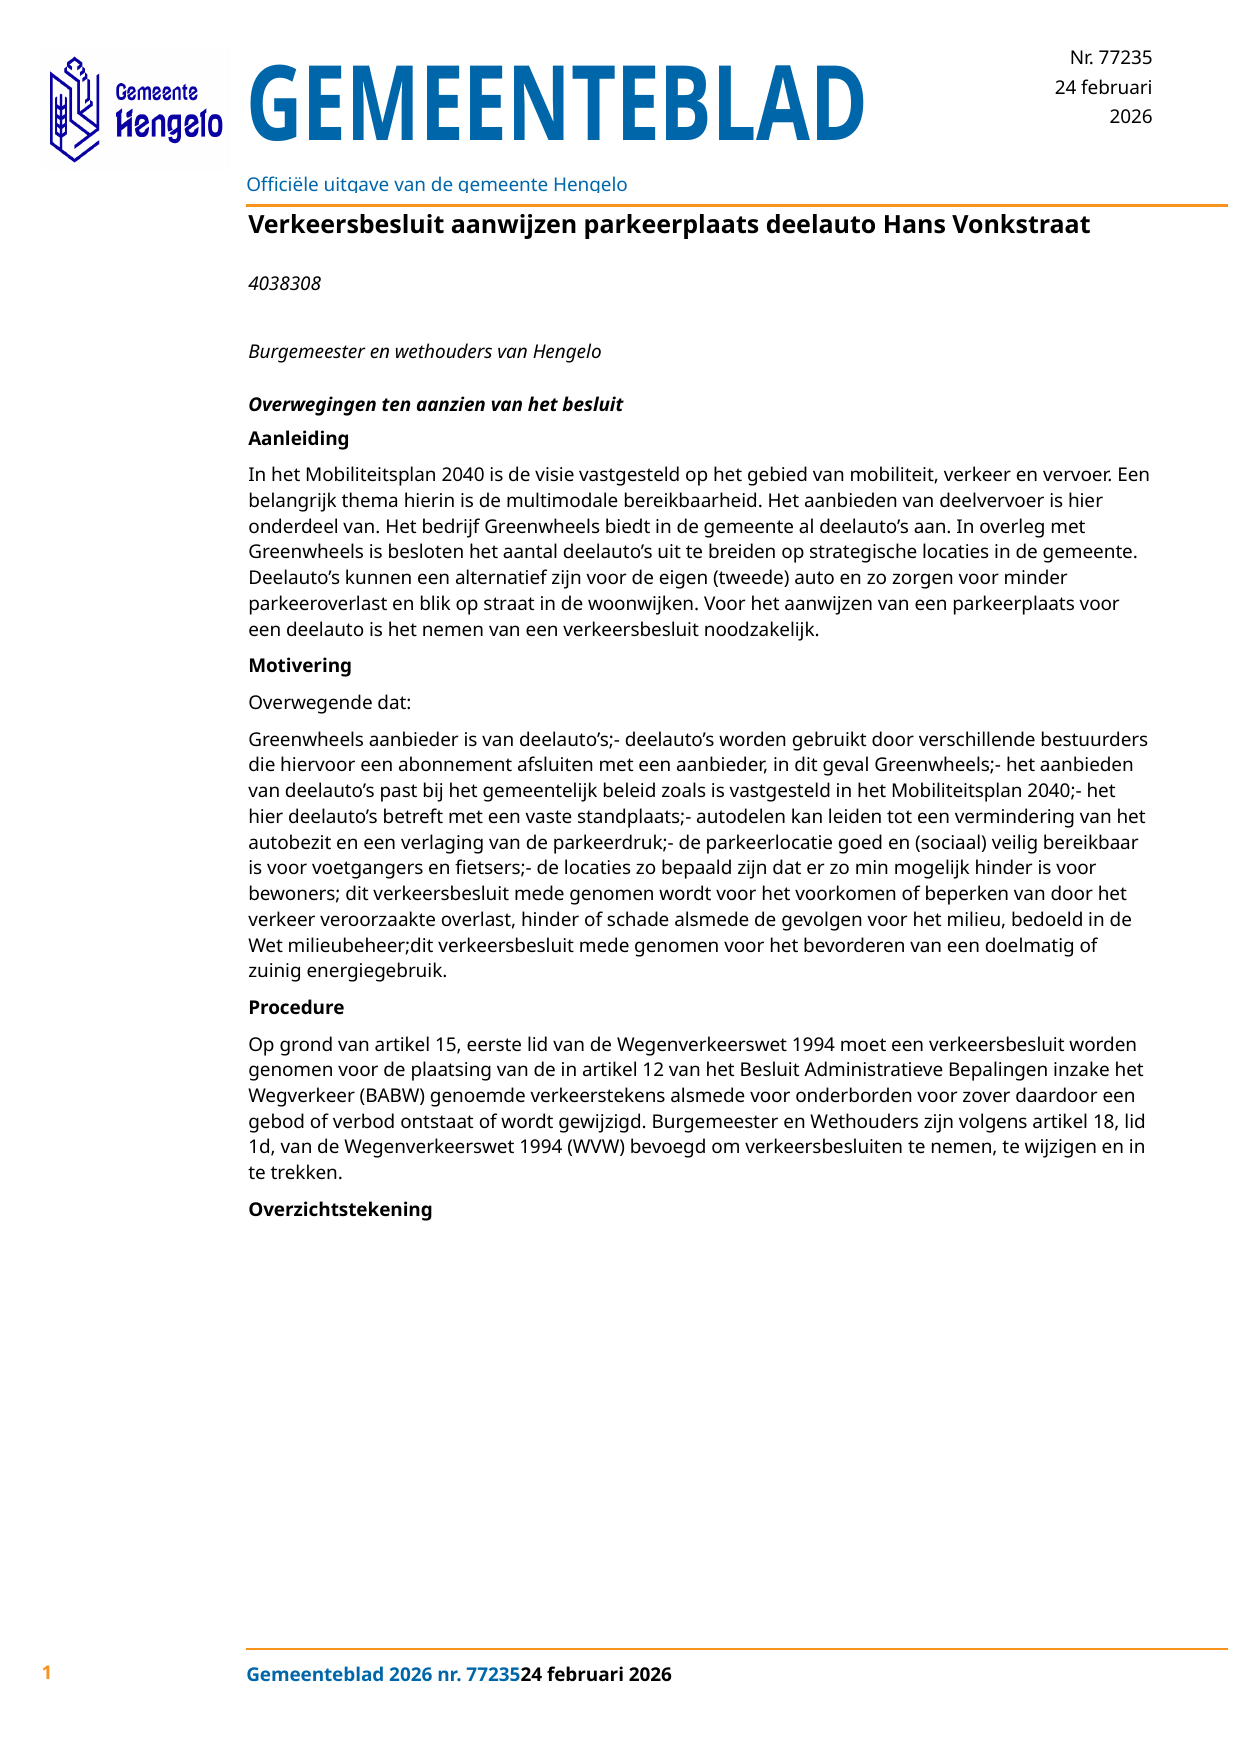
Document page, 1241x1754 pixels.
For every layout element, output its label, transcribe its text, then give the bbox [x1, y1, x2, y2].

text Motivering [248, 653, 1152, 678]
text Overzichtstekening [248, 1196, 1152, 1222]
picture [41, 47, 231, 172]
text In het Mobiliteitsplan 2040 is de visie vastgesteld op het gebied van mobiliteit, verkeer en vervoer. Een belangrijk thema hierin is de multimodale bereikbaarheid. Het aanbieden van deelvervoer is hier onderdeel van. Het bedrijf Greenwheels biedt in de gemeente al deelauto’s aan. In overleg met Greenwheels is besloten het aantal deelauto’s uit te breiden op strategische locaties in de gemeente. Deelauto’s kunnen een alternatief zijn voor de eigen (tweede) auto en zo zorgen voor minder parkeeroverlast en blik op straat in de woonwijken. Voor het aanwijzen van een parkeerplaats voor een deelauto is het nemen van een verkeersbesluit noodzakelijk. [248, 462, 1152, 642]
text Overwegingen ten aanzien van het besluit [248, 391, 1152, 417]
text Aanleiding [248, 425, 1152, 451]
text Procedure [248, 994, 1152, 1020]
text Burgemeester en wethouders van Hengelo [248, 338, 1152, 364]
text Overwegende dat: [248, 689, 1152, 715]
text Op grond van artikel 15, eerste lid van de Wegenverkeerswet 1994 moet een verkeersbesluit worden genomen voor de plaatsing van de in artikel 12 van het Besluit Administratieve Bepalingen inzake het Wegverkeer (BABW) genoemde verkeerstekens alsmede voor onderborden voor zover daardoor een gebod of verbod ontstaat of wordt gewijzigd. Burgemeester en Wethouders zijn volgens artikel 18, lid 1d, van de Wegenverkeerswet 1994 (WVW) bevoegd om verkeersbesluiten te nemen, te wijzigen en in te trekken. [248, 1031, 1152, 1185]
text 4038308 [248, 270, 1152, 296]
text Verkeersbesluit aanwijzen parkeerplaats deelauto Hans Vonkstraat [248, 207, 1152, 241]
text Greenwheels aanbieder is van deelauto’s;- deelauto’s worden gebruikt door verschillende bestuurders die hiervoor een abonnement afsluiten met een aanbieder, in dit geval Greenwheels;- het aanbieden van deelauto’s past bij het gemeentelijk beleid zoals is vastgesteld in het Mobiliteitsplan 2040;- het hier deelauto’s betreft met een vaste standplaats;- autodelen kan leiden tot een vermindering van het autobezit en een verlaging van de parkeerdruk;- de parkeerlocatie goed en (sociaal) veilig bereikbaar is voor voetgangers en fietsers;- de locaties zo bepaald zijn dat er zo min mogelijk hinder is voor bewoners; dit verkeersbesluit mede genomen wordt voor het voorkomen of beperken van door het verkeer veroorzaakte overlast, hinder of schade alsmede de gevolgen voor het milieu, bedoeld in de Wet milieubeheer;dit verkeersbesluit mede genomen voor het bevorderen van een doelmatig of zuinig energiegebruik. [248, 726, 1152, 983]
